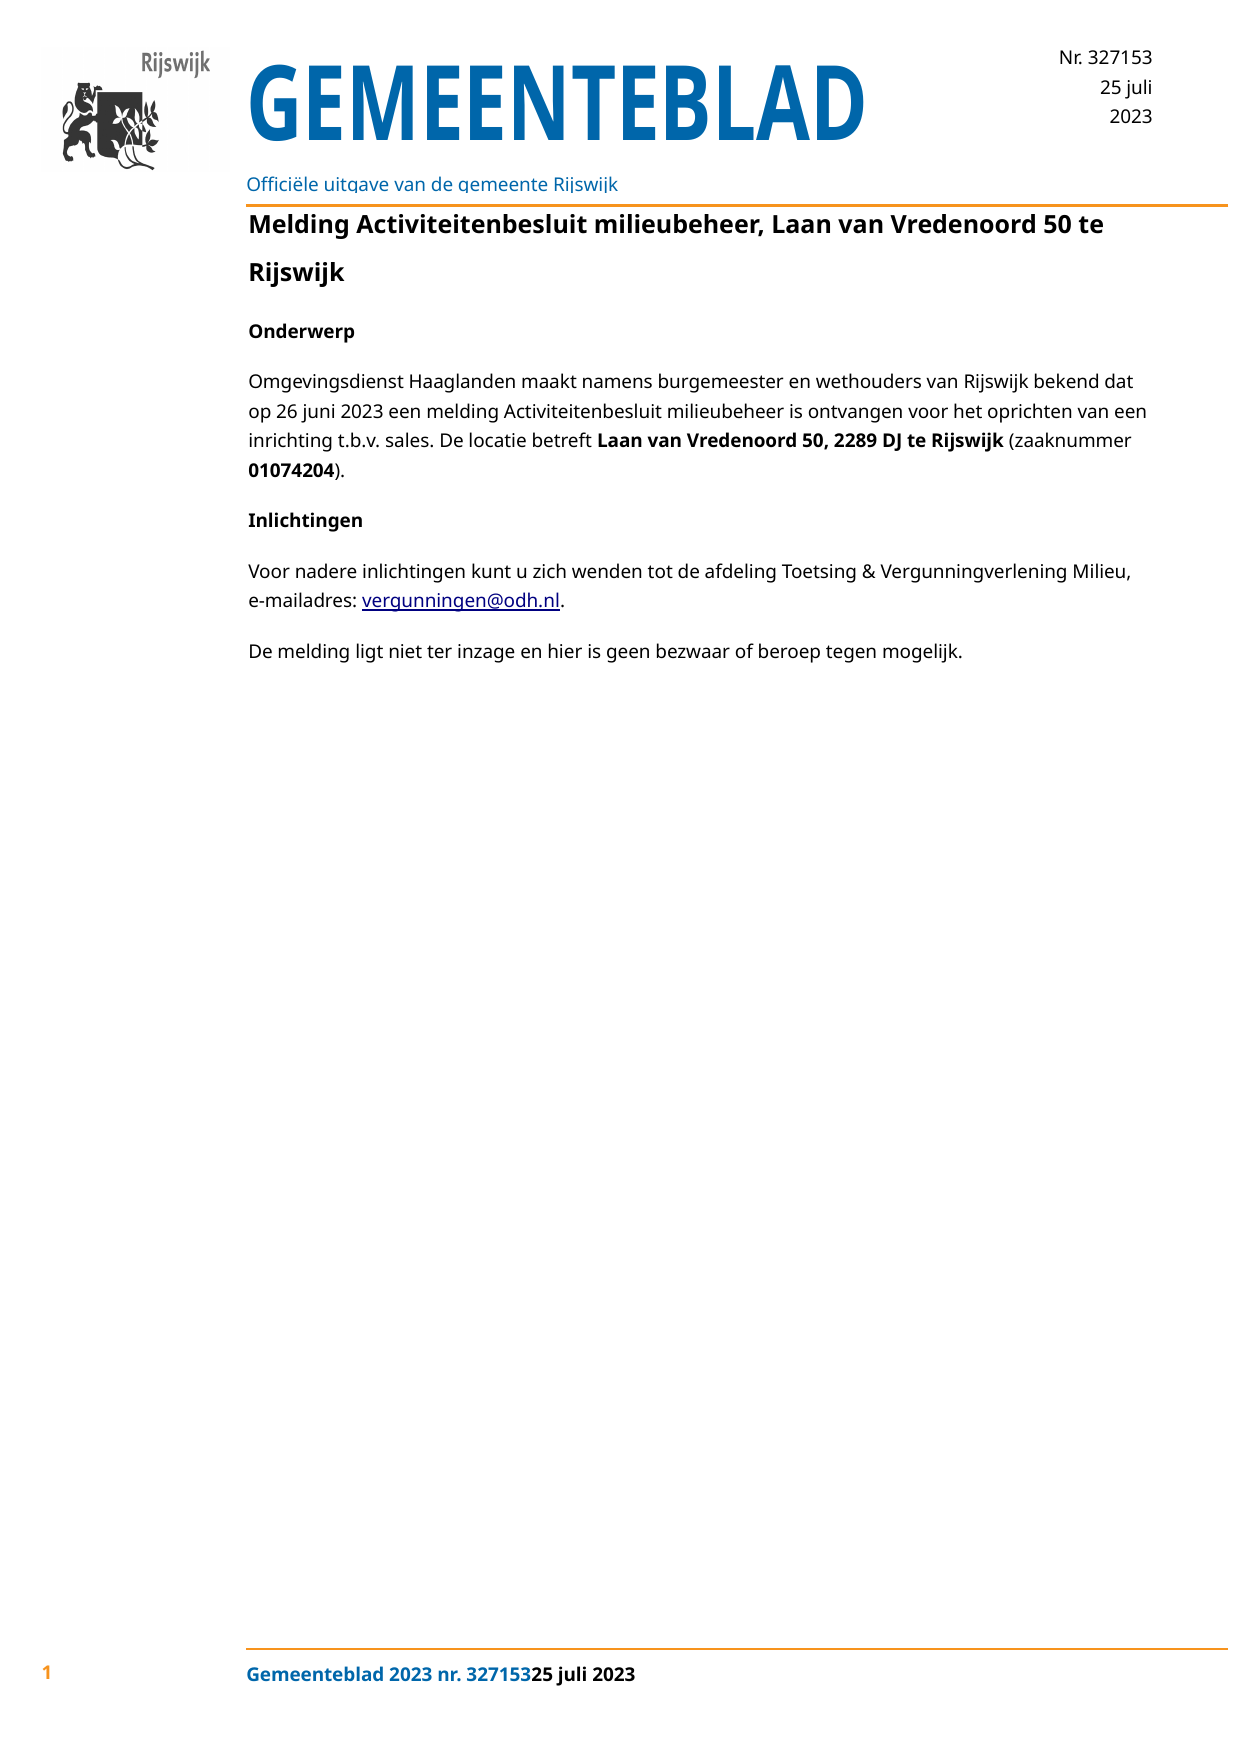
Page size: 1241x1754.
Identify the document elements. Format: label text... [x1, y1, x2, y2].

text Voor nadere inlichtingen kunt u zich wenden tot de afdeling Toetsing & Vergunningverlening Milieu, e-mailadres: vergunningen@odh.nl. [248, 558, 1152, 613]
text Onderwerp [248, 318, 1152, 344]
picture [41, 47, 231, 172]
text Melding Activiteitenbesluit milieubeheer, Laan van Vredenoord 50 te Rijswijk [248, 207, 1152, 288]
text Omgevingsdienst Haaglanden maakt namens burgemeester en wethouders van Rijswijk bekend dat op 26 juni 2023 een melding Activiteitenbesluit milieubeheer is ontvangen voor het oprichten van een inrichting t.b.v. sales. De locatie betreft Laan van Vredenoord 50, 2289 DJ te Rijswijk (zaaknummer 01074204). [248, 368, 1152, 483]
text Inlichtingen [248, 507, 1152, 533]
text De melding ligt niet ter inzage en hier is geen bezwaar of beroep tegen mogelijk. [248, 638, 1152, 664]
